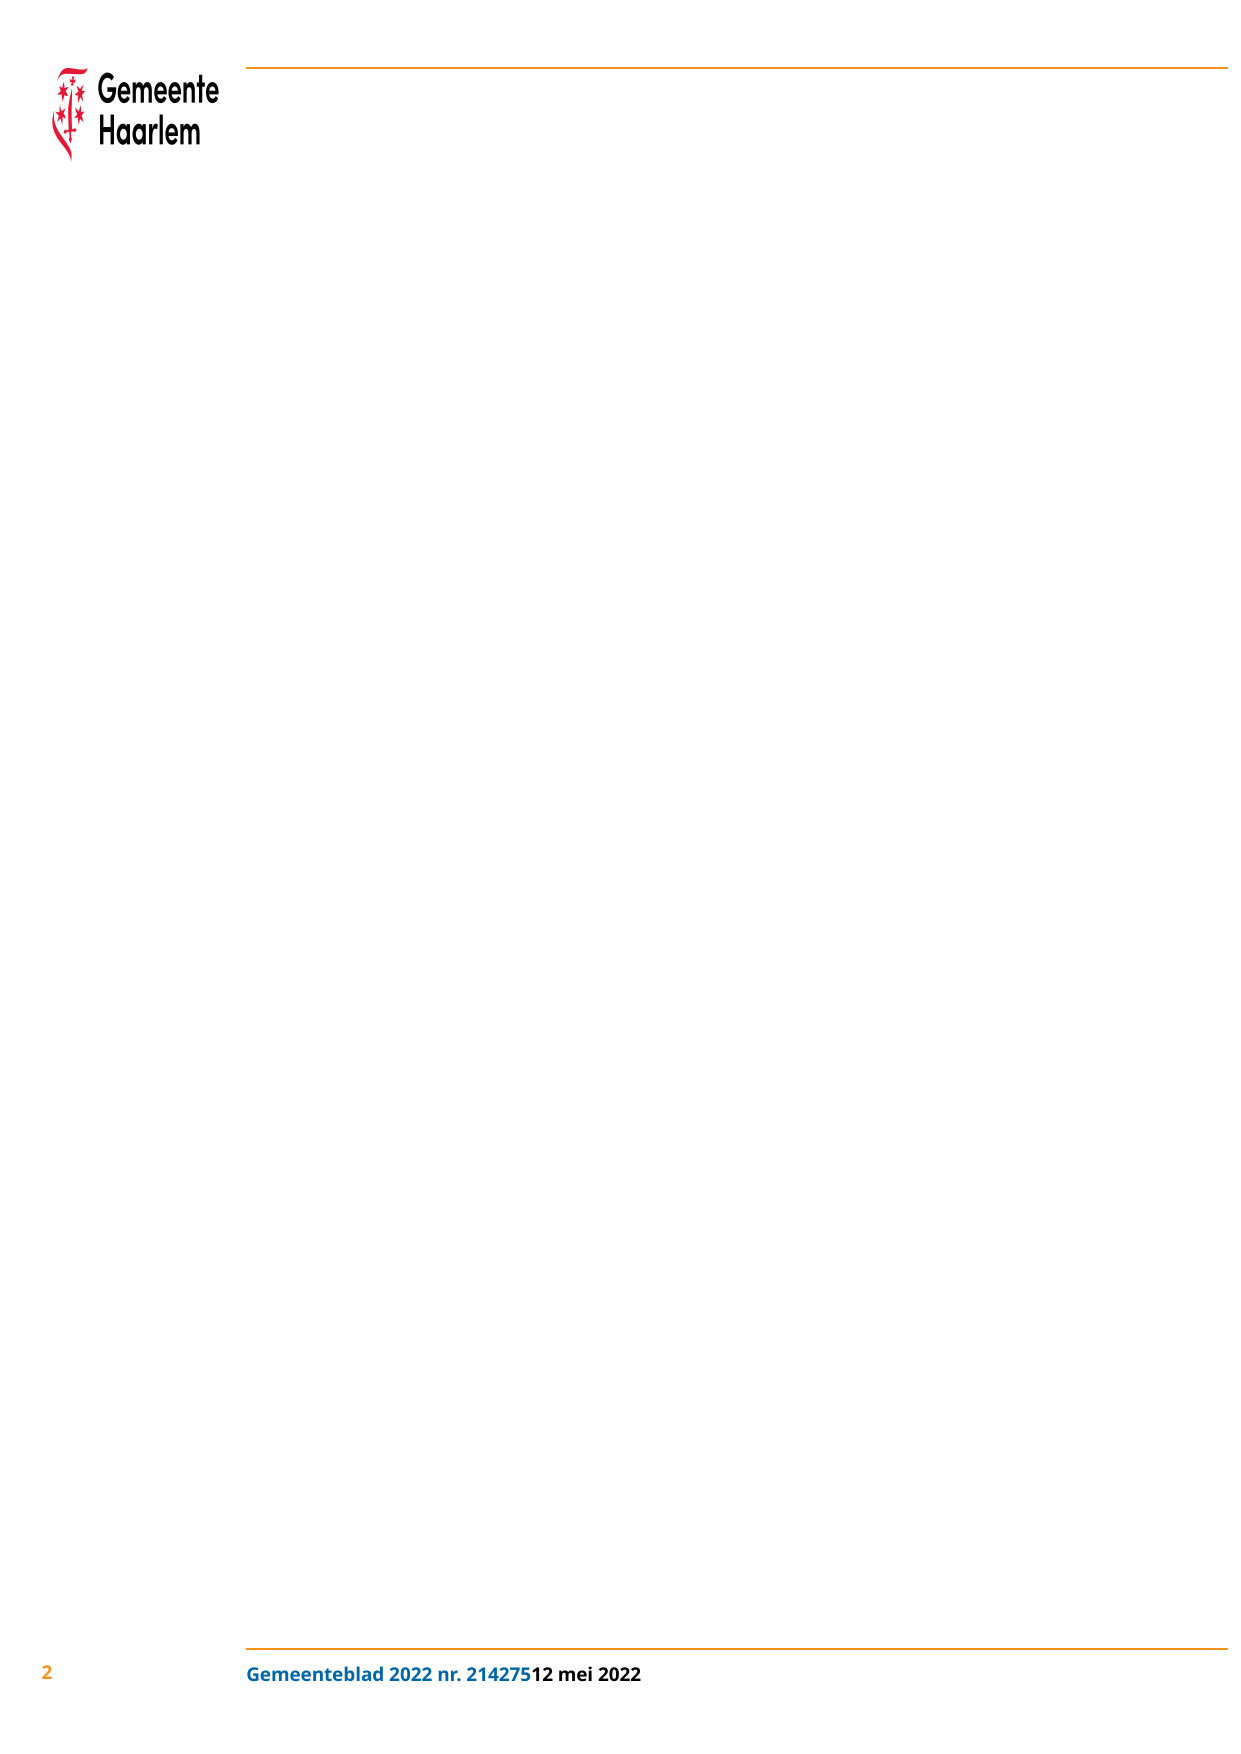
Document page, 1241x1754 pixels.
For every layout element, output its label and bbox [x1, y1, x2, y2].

picture [41, 47, 231, 172]
